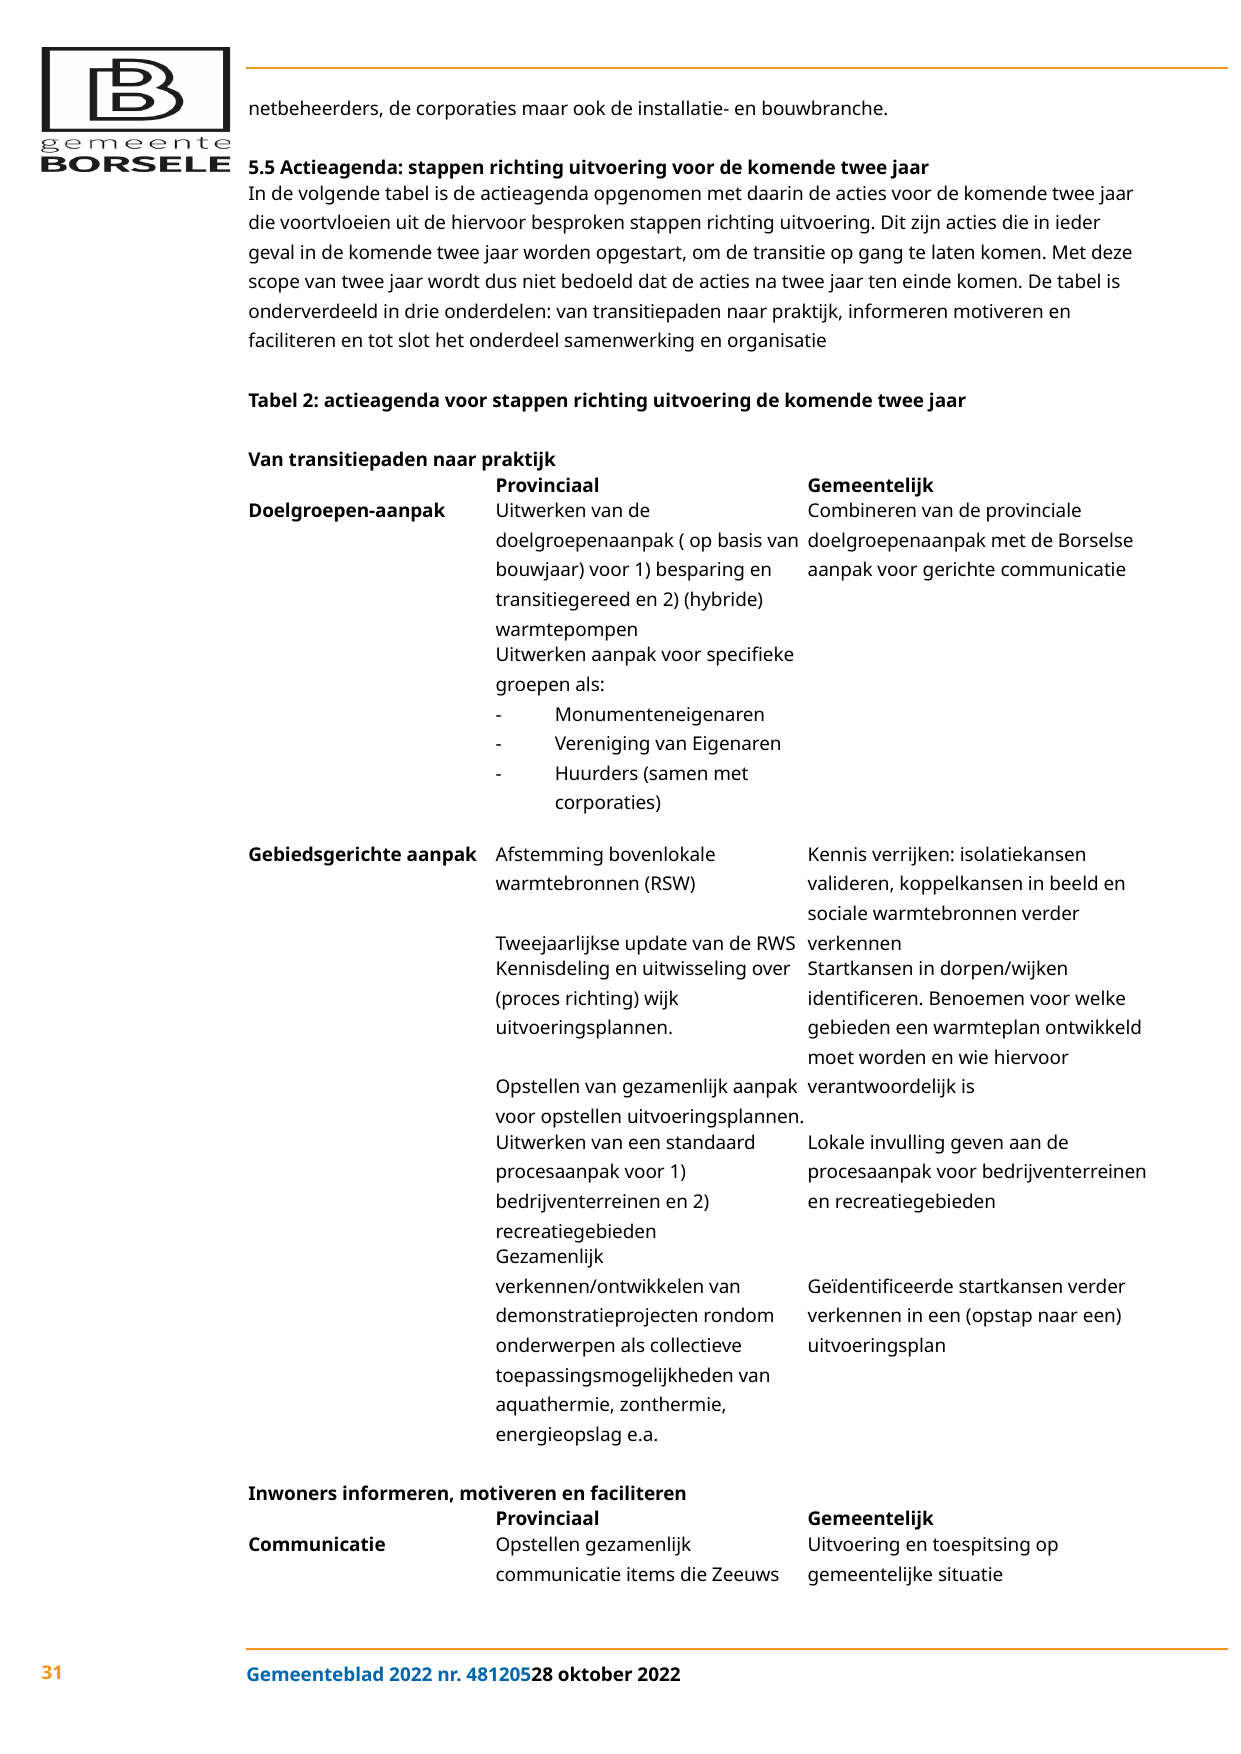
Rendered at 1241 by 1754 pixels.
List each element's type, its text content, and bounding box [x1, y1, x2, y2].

text 5.5 Actieagenda: stappen richting uitvoering voor de komende twee jaar [248, 154, 1152, 180]
table_cell [248, 815, 495, 841]
table_cell [248, 1129, 495, 1243]
table_cell Gebiedsgerichte aanpak [248, 841, 495, 955]
table_cell [495, 815, 807, 841]
table_cell Combineren van de provinciale doelgroepenaanpak met de Borselse aanpak voor gerichte communicatie [808, 498, 1152, 642]
table_cell [808, 815, 1152, 841]
table_cell [248, 642, 495, 815]
table_cell Opstellen gezamenlijk communicatie items die Zeeuws [495, 1531, 807, 1586]
table_cell Kennisdeling en uitwisseling over (proces richting) wijk uitvoeringsplannen. Opstellen van gezamenlijk aanpak voor opstellen uitvoeringsplannen. [495, 955, 807, 1129]
table_cell Startkansen in dorpen/wijken identificeren. Benoemen voor welke gebieden een warmteplan ontwikkeld moet worden en wie hiervoor verantwoordelijk is [808, 955, 1152, 1129]
table_cell Gemeentelijk [808, 472, 1152, 497]
table_cell Uitvoering en toespitsing op gemeentelijke situatie [808, 1531, 1152, 1586]
table_cell Kennis verrijken: isolatiekansen valideren, koppelkansen in beeld en sociale warmtebronnen verder verkennen [808, 841, 1152, 955]
table_header Van transitiepaden naar praktijk [248, 446, 1152, 472]
table_cell Provinciaal [495, 1505, 807, 1531]
table_cell Uitwerken van een standaard procesaanpak voor 1) bedrijventerreinen en 2) recreatiegebieden [495, 1129, 807, 1243]
table_cell Doelgroepen-aanpak [248, 498, 495, 642]
table_cell [248, 955, 495, 1129]
table_cell Geïdentificeerde startkansen verder verkennen in een (opstap naar een) uitvoeringsplan [808, 1244, 1152, 1447]
text In de volgende tabel is de actieagenda opgenomen met daarin de acties voor de komende twee jaar die voortvloeien uit de hiervoor besproken stappen richting uitvoering. Dit zijn acties die in ieder geval in de komende twee jaar worden opgestart, om de transitie op gang te laten komen. Met deze scope van twee jaar wordt dus niet bedoeld dat de acties na twee jaar ten einde komen. De tabel is onderverdeeld in drie onderdelen: van transitiepaden naar praktijk, informeren motiveren en faciliteren en tot slot het onderdeel samenwerking en organisatie [248, 180, 1152, 353]
table_cell Communicatie [248, 1531, 495, 1586]
text Tabel 2: actieagenda voor stappen richting uitvoering de komende twee jaar [248, 387, 1152, 412]
table_cell Uitwerken van de doelgroepenaanpak ( op basis van bouwjaar) voor 1) besparing en transitiegereed en 2) (hybride) warmtepompen [495, 498, 807, 642]
table_cell Gezamenlijk verkennen/ontwikkelen van demonstratieprojecten rondom onderwerpen als collectieve toepassingsmogelijkheden van aquathermie, zonthermie, energieopslag e.a. [495, 1244, 807, 1447]
table_cell Provinciaal [495, 472, 807, 497]
table_cell Gemeentelijk [808, 1505, 1152, 1531]
text netbeheerders, de corporaties maar ook de installatie- en bouwbranche. [248, 95, 1152, 121]
table_header Inwoners informeren, motiveren en faciliteren [248, 1480, 1152, 1505]
table_cell Uitwerken aanpak voor specifieke groepen als: Monumenteneigenaren Vereniging van Eigenaren Huurders (samen met corporaties) [495, 642, 807, 815]
table_cell [248, 1505, 495, 1531]
table_cell [248, 472, 495, 497]
table_cell [808, 642, 1152, 815]
table_cell [248, 1244, 495, 1447]
picture [41, 47, 231, 172]
table_cell Lokale invulling geven aan de procesaanpak voor bedrijventerreinen en recreatiegebieden [808, 1129, 1152, 1243]
table_cell Afstemming bovenlokale warmtebronnen (RSW) Tweejaarlijkse update van de RWS [495, 841, 807, 955]
